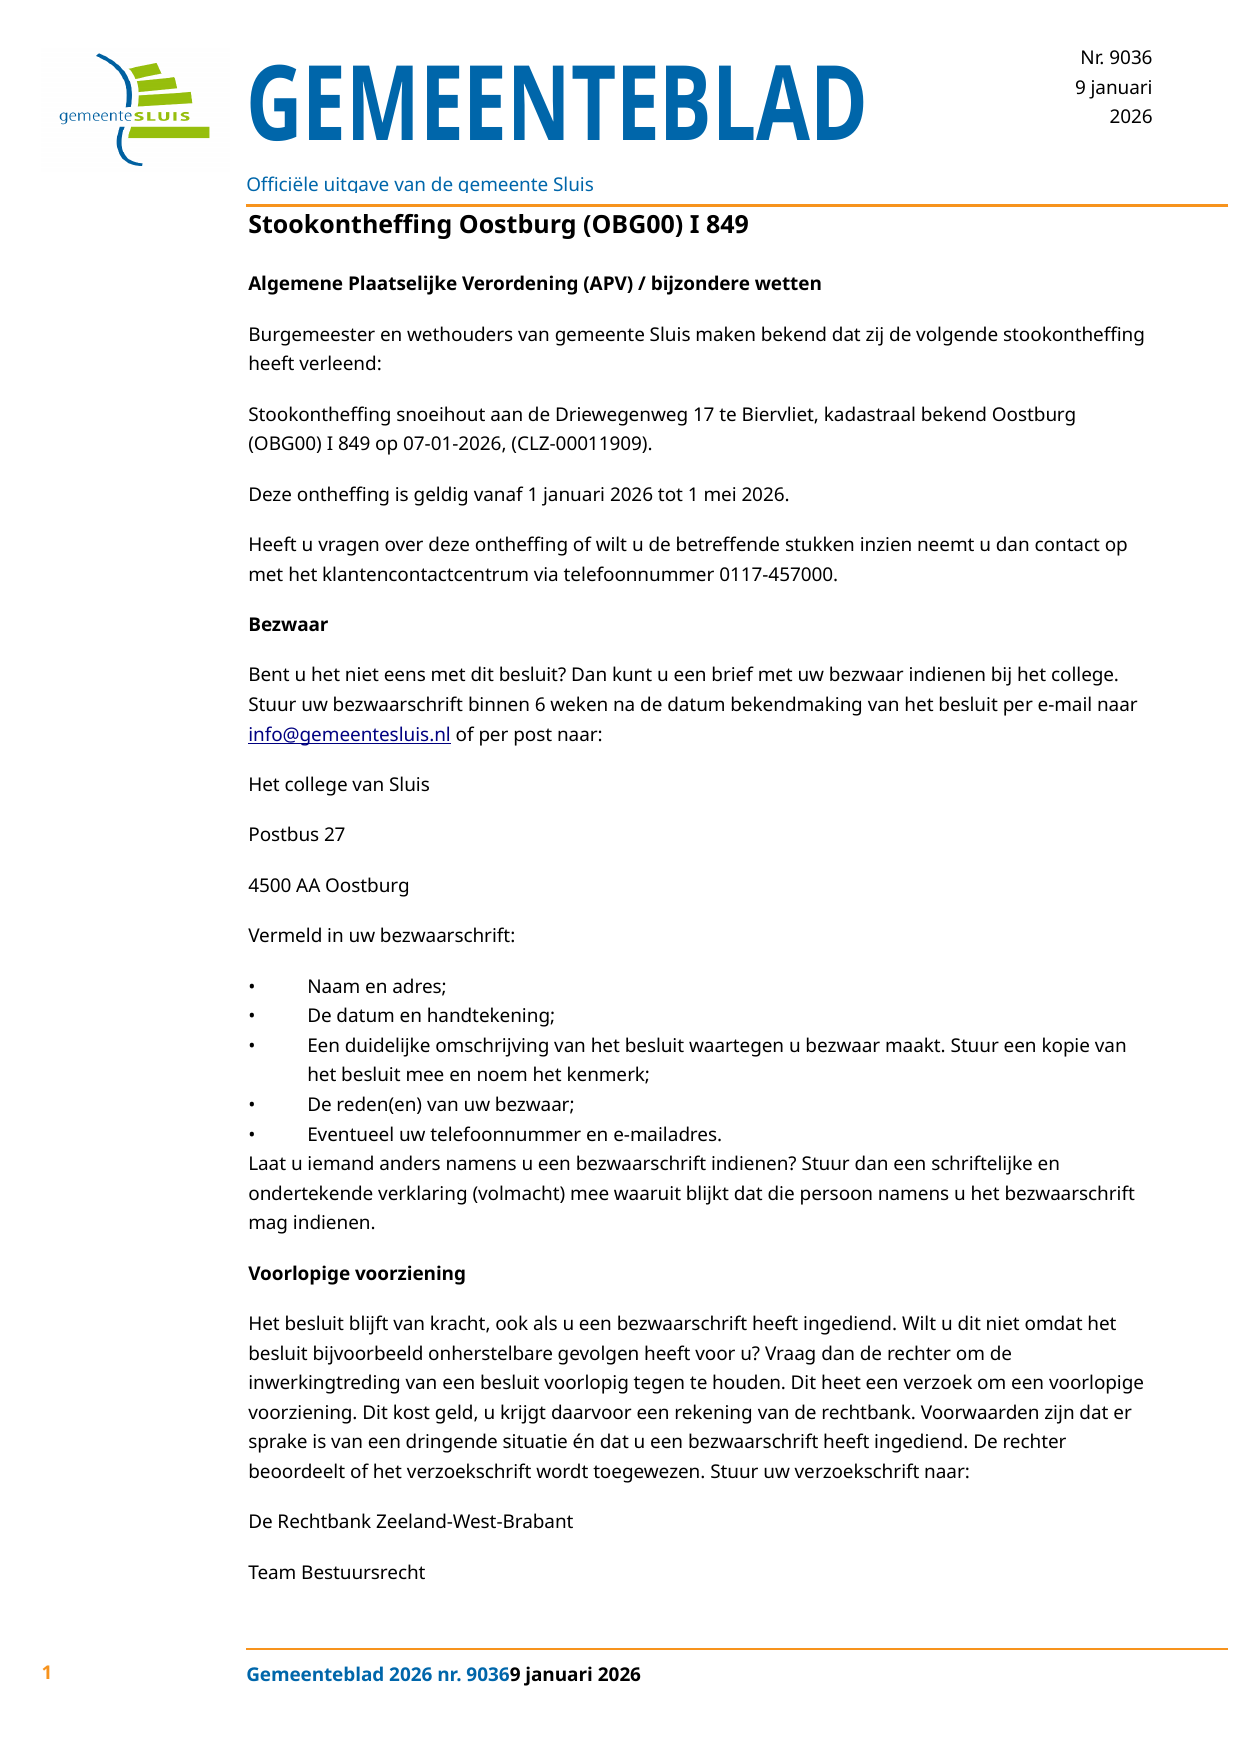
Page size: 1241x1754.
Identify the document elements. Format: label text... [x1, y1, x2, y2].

text Het besluit blijft van kracht, ook als u een bezwaarschrift heeft ingediend. Wilt u dit niet omdat het besluit bijvoorbeeld onherstelbare gevolgen heeft voor u? Vraag dan de rechter om de inwerkingtreding van een besluit voorlopig tegen te houden. Dit heet een verzoek om een voorlopige voorziening. Dit kost geld, u krijgt daarvoor een rekening van de rechtbank. Voorwaarden zijn dat er sprake is van een dringende situatie én dat u een bezwaarschrift heeft ingediend. De rechter beoordeelt of het verzoekschrift wordt toegewezen. Stuur uw verzoekschrift naar: [248, 1310, 1152, 1484]
text Postbus 27 [248, 822, 1152, 847]
list De datum en handtekening; [248, 1002, 1152, 1028]
text Laat u iemand anders namens u een bezwaarschrift indienen? Stuur dan een schriftelijke en ondertekende verklaring (volmacht) mee waaruit blijkt dat die persoon namens u het bezwaarschrift mag indienen. [248, 1150, 1152, 1235]
text Heeft u vragen over deze ontheffing of wilt u de betreffende stukken inzien neemt u dan contact op met het klantencontactcentrum via telefoonnummer 0117-457000. [248, 531, 1152, 586]
text Bezwaar [248, 611, 1152, 637]
picture [41, 47, 231, 172]
text 4500 AA Oostburg [248, 872, 1152, 898]
text De Rechtbank Zeeland-West-Brabant [248, 1509, 1152, 1534]
text Algemene Plaatselijke Verordening (APV) / bijzondere wetten [248, 270, 1152, 296]
text Team Bestuursrecht [248, 1559, 1152, 1585]
list Eventueel uw telefoonnummer en e-mailadres. [248, 1121, 1152, 1146]
text Vermeld in uw bezwaarschrift: [248, 922, 1152, 948]
text Deze ontheffing is geldig vanaf 1 januari 2026 tot 1 mei 2026. [248, 481, 1152, 506]
list Naam en adres; [248, 973, 1152, 998]
text Voorlopige voorziening [248, 1260, 1152, 1286]
list Een duidelijke omschrijving van het besluit waartegen u bezwaar maakt. Stuur een kopie van het besluit mee en noem het kenmerk; [248, 1032, 1152, 1087]
text Bent u het niet eens met dit besluit? Dan kunt u een brief met uw bezwaar indienen bij het college. Stuur uw bezwaarschrift binnen 6 weken na de datum bekendmaking van het besluit per e-mail naar info@gemeentesluis.nl of per post naar: [248, 662, 1152, 746]
text Stookontheffing Oostburg (OBG00) I 849 [248, 207, 1152, 241]
list De reden(en) van uw bezwaar; [248, 1091, 1152, 1117]
text Het college van Sluis [248, 771, 1152, 797]
text Burgemeester en wethouders van gemeente Sluis maken bekend dat zij de volgende stookontheffing heeft verleend: [248, 321, 1152, 376]
text Stookontheffing snoeihout aan de Driewegenweg 17 te Biervliet, kadastraal bekend Oostburg (OBG00) I 849 op 07-01-2026, (CLZ-00011909). [248, 401, 1152, 456]
